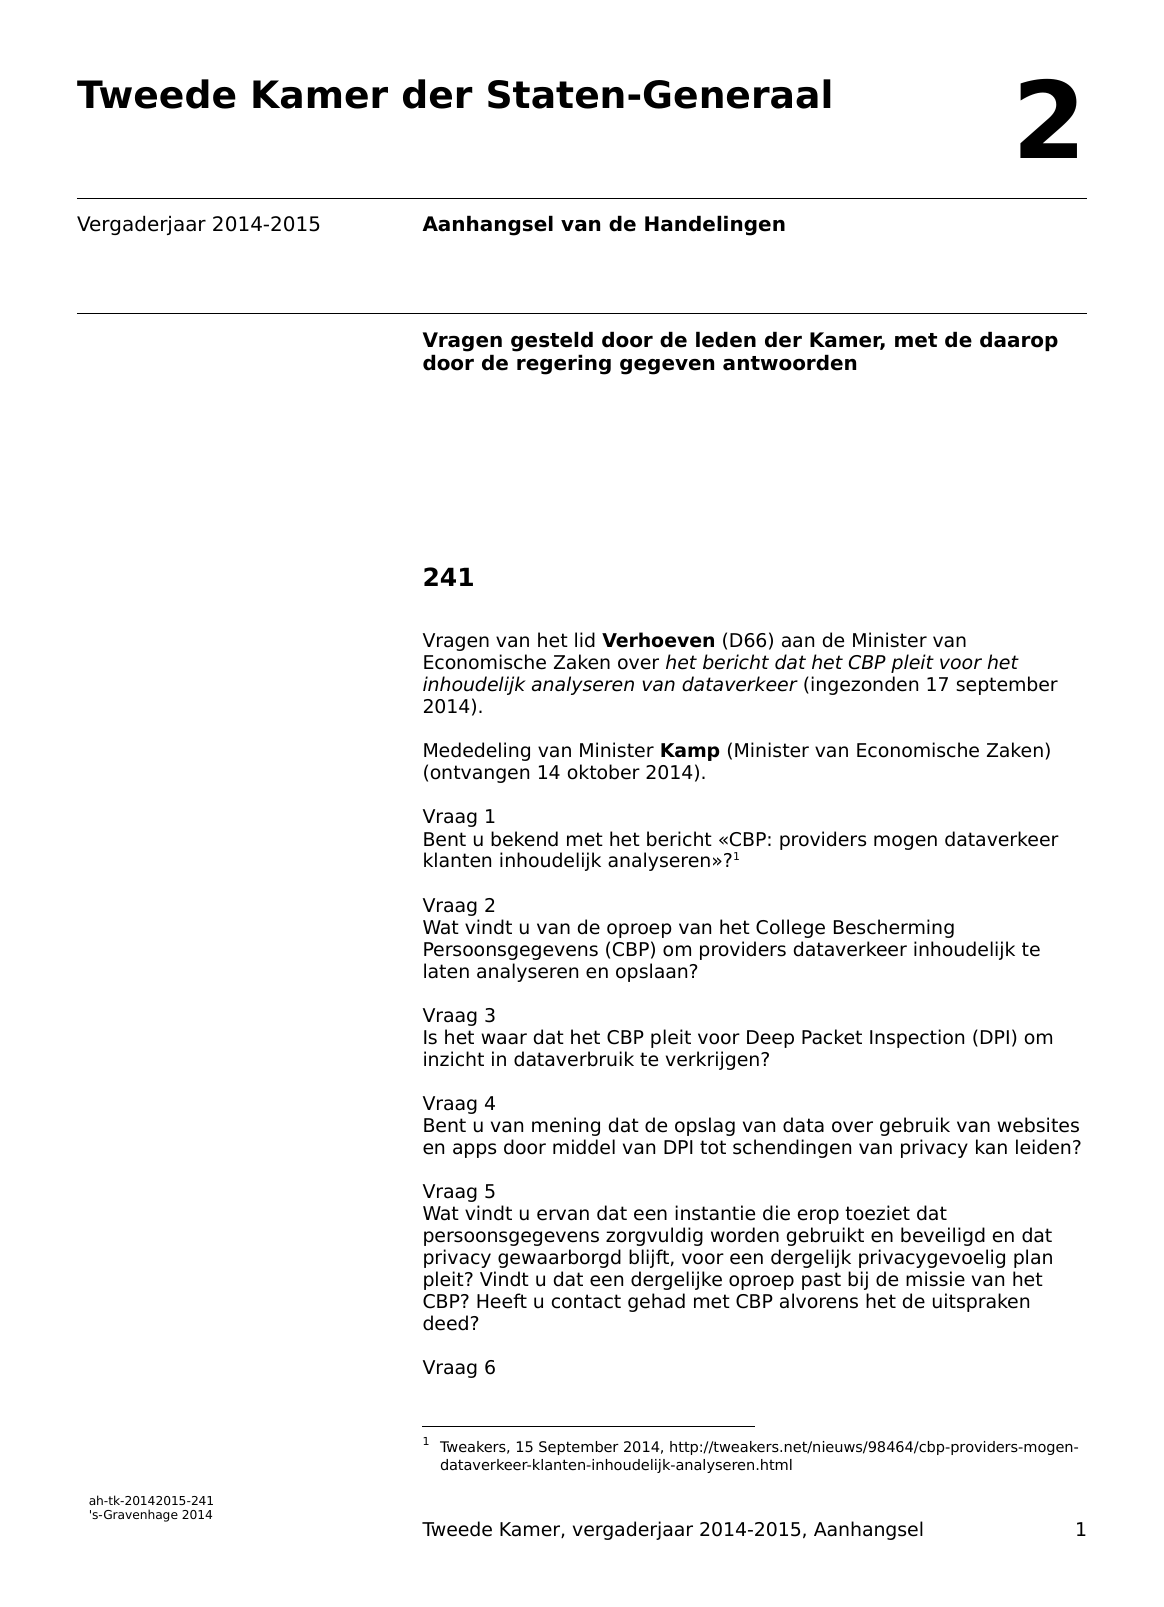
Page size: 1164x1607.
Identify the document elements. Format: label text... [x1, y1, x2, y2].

table_cell [77, 314, 422, 375]
text Tweakers, 15 September 2014, http://tweakers.net/nieuws/98464/cbp-providers-mogen-dataverkeer-klanten-inhoudelijk-analyseren.html [422, 1435, 1087, 1474]
text Wat vindt u ervan dat een instantie die erop toeziet dat persoonsgegevens zorgvuldig worden gebruikt en beveiligd en dat privacy gewaarborgd blijft, voor een dergelijk privacygevoelig plan pleit? Vindt u dat een dergelijke oproep past bij de missie van het CBP? Heeft u contact gehad met CBP alvorens het de uitspraken deed? [422, 1203, 1087, 1335]
text Bent u van mening dat de opslag van data over gebruik van websites en apps door middel van DPI tot schendingen van privacy kan leiden? [422, 1115, 1087, 1159]
text Vraag 3 [422, 1005, 1087, 1027]
text Vragen van het lid Verhoeven (D66) aan de Minister van Economische Zaken over het bericht dat het CBP pleit voor het inhoudelijk analyseren van dataverkeer (ingezonden 17 september 2014). [422, 630, 1087, 718]
text Bent u bekend met het bericht «CBP: providers mogen dataverkeer klanten inhoudelijk analyseren»? [422, 828, 1087, 872]
text Vraag 4 [422, 1093, 1087, 1115]
text Vraag 5 [422, 1181, 1087, 1203]
text Vraag 2 [422, 894, 1087, 917]
table_cell Vragen gesteld door de leden der Kamer, met de daarop door de regering gegeven antwoorden [422, 314, 1087, 375]
text 241 [422, 563, 1087, 592]
table_header 2 [886, 59, 1087, 198]
table_cell Vergaderjaar 2014-2015 [77, 199, 422, 313]
text Wat vindt u van de oproep van het College Bescherming Persoonsgegevens (CBP) om providers dataverkeer inhoudelijk te laten analyseren en opslaan? [422, 917, 1087, 982]
text Is het waar dat het CBP pleit voor Deep Packet Inspection (DPI) om inzicht in dataverbruik te verkrijgen? [422, 1027, 1087, 1071]
text Mededeling van Minister Kamp (Minister van Economische Zaken) (ontvangen 14 oktober 2014). [422, 740, 1087, 784]
text 's-Gravenhage 2014 [88, 1508, 323, 1522]
table_header Tweede Kamer der Staten-Generaal [77, 59, 886, 198]
table_cell Aanhangsel van de Handelingen [422, 199, 1087, 313]
text Vraag 1 [422, 806, 1087, 828]
text Vraag 6 [422, 1357, 1087, 1379]
text ah-tk-20142015-241 [88, 1494, 323, 1508]
